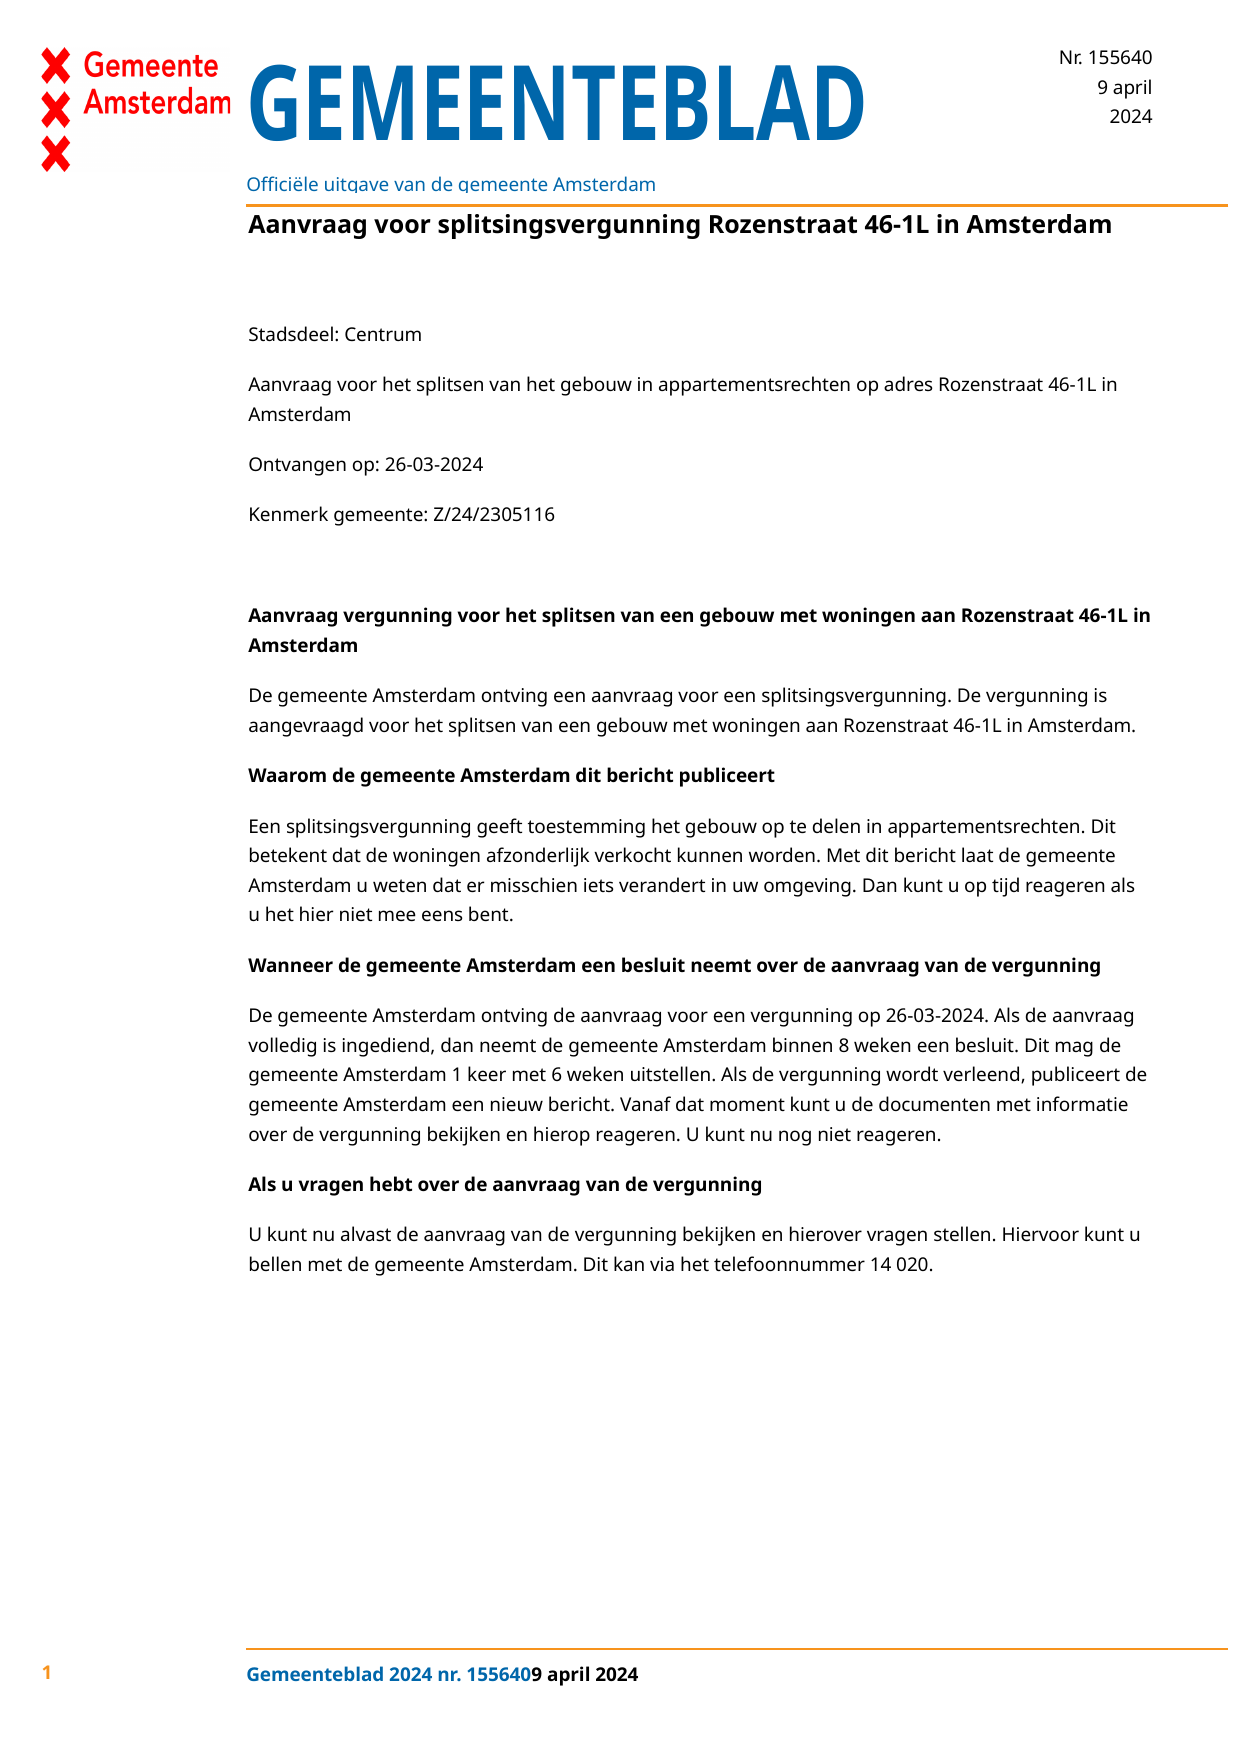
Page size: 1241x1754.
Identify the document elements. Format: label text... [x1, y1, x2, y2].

text Als u vragen hebt over de aanvraag van de vergunning [248, 1171, 1152, 1197]
text Aanvraag vergunning voor het splitsen van een gebouw met woningen aan Rozenstraat 46-1L in Amsterdam [248, 602, 1152, 658]
text De gemeente Amsterdam ontving de aanvraag voor een vergunning op 26-03-2024. Als de aanvraag volledig is ingediend, dan neemt de gemeente Amsterdam binnen 8 weken een besluit. Dit mag de gemeente Amsterdam 1 keer met 6 weken uitstellen. Als de vergunning wordt verleend, publiceert de gemeente Amsterdam een nieuw bericht. Vanaf dat moment kunt u de documenten met informatie over de vergunning bekijken en hierop reageren. U kunt nu nog niet reageren. [248, 1002, 1152, 1146]
picture [41, 47, 231, 172]
text Een splitsingsvergunning geeft toestemming het gebouw op te delen in appartementsrechten. Dit betekent dat de woningen afzonderlijk verkocht kunnen worden. Met dit bericht laat de gemeente Amsterdam u weten dat er misschien iets verandert in uw omgeving. Dan kunt u op tijd reageren als u het hier niet mee eens bent. [248, 813, 1152, 927]
text Kenmerk gemeente: Z/24/2305116 [248, 502, 1152, 527]
text Ontvangen op: 26-03-2024 [248, 451, 1152, 477]
text Waarom de gemeente Amsterdam dit bericht publiceert [248, 762, 1152, 788]
text Wanneer de gemeente Amsterdam een besluit neemt over de aanvraag van de vergunning [248, 952, 1152, 978]
text Aanvraag voor het splitsen van het gebouw in appartementsrechten op adres Rozenstraat 46-1L in Amsterdam [248, 371, 1152, 426]
text Aanvraag voor splitsingsvergunning Rozenstraat 46-1L in Amsterdam [248, 207, 1152, 241]
text Stadsdeel: Centrum [248, 321, 1152, 346]
text U kunt nu alvast de aanvraag van de vergunning bekijken en hierover vragen stellen. Hiervoor kunt u bellen met de gemeente Amsterdam. Dit kan via het telefoonnummer 14 020. [248, 1222, 1152, 1277]
text De gemeente Amsterdam ontving een aanvraag voor een splitsingsvergunning. De vergunning is aangevraagd voor het splitsen van een gebouw met woningen aan Rozenstraat 46-1L in Amsterdam. [248, 682, 1152, 738]
